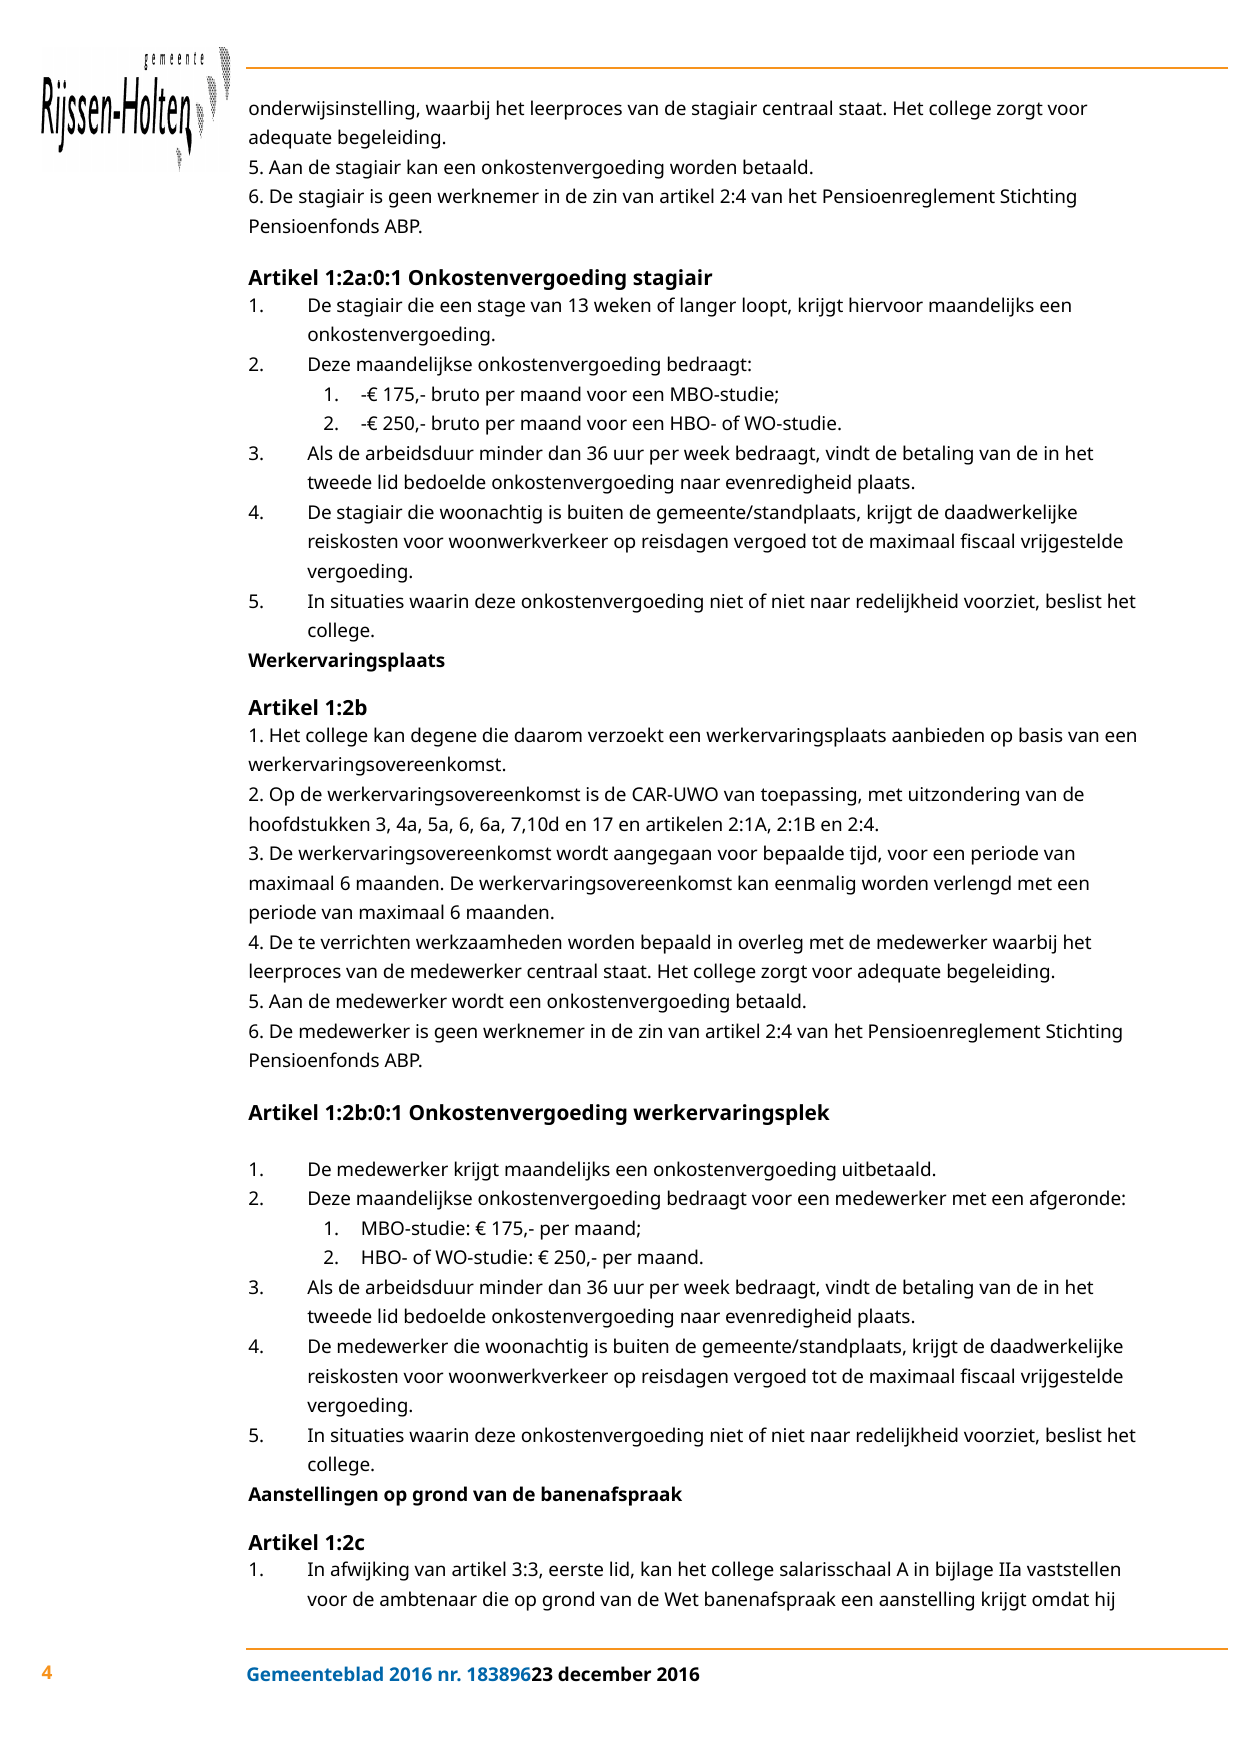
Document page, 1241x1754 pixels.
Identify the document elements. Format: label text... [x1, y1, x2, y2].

list In afwijking van artikel 3:3, eerste lid, kan het college salarisschaal A in bijlage IIa vaststellen voor de ambtenaar die op grond van de Wet banenafspraak een aanstelling krijgt omdat hij [248, 1556, 1152, 1612]
list In situaties waarin deze onkostenvergoeding niet of niet naar redelijkheid voorziet, beslist het college. [248, 1422, 1152, 1477]
list MBO-studie: € 175,- per maand; [323, 1215, 1152, 1241]
text 6. De medewerker is geen werknemer in de zin van artikel 2:4 van het Pensioenreglement Stichting Pensioenfonds ABP. [248, 1018, 1152, 1073]
text Aanstellingen op grond van de banenafspraak [248, 1481, 1152, 1507]
text 3. De werkervaringsovereenkomst wordt aangegaan voor bepaalde tijd, voor een periode van maximaal 6 maanden. De werkervaringsovereenkomst kan eenmalig worden verlengd met een periode van maximaal 6 maanden. [248, 840, 1152, 925]
picture [41, 47, 231, 172]
text Artikel 1:2b:0:1 Onkostenvergoeding werkervaringsplek [248, 1098, 1152, 1126]
list De stagiair die woonachtig is buiten de gemeente/standplaats, krijgt de daadwerkelijke reiskosten voor woonwerkverkeer op reisdagen vergoed tot de maximaal fiscaal vrijgestelde vergoeding. [248, 499, 1152, 584]
list Als de arbeidsduur minder dan 36 uur per week bedraagt, vindt de betaling van de in het tweede lid bedoelde onkostenvergoeding naar evenredigheid plaats. [248, 1274, 1152, 1329]
list De medewerker die woonachtig is buiten de gemeente/standplaats, krijgt de daadwerkelijke reiskosten voor woonwerkverkeer op reisdagen vergoed tot de maximaal fiscaal vrijgestelde vergoeding. [248, 1333, 1152, 1418]
text Artikel 1:2a:0:1 Onkostenvergoeding stagiair [248, 263, 1152, 292]
list In situaties waarin deze onkostenvergoeding niet of niet naar redelijkheid voorziet, beslist het college. [248, 588, 1152, 643]
list -€ 175,- bruto per maand voor een MBO-studie; [323, 381, 1152, 406]
text onderwijsinstelling, waarbij het leerproces van de stagiair centraal staat. Het college zorgt voor adequate begeleiding. [248, 95, 1152, 150]
text 1. Het college kan degene die daarom verzoekt een werkervaringsplaats aanbieden op basis van een werkervaringsovereenkomst. [248, 722, 1152, 777]
list -€ 250,- bruto per maand voor een HBO- of WO-studie. [323, 410, 1152, 436]
text 6. De stagiair is geen werknemer in de zin van artikel 2:4 van het Pensioenreglement Stichting Pensioenfonds ABP. [248, 183, 1152, 239]
text 4. De te verrichten werkzaamheden worden bepaald in overleg met de medewerker waarbij het leerproces van de medewerker centraal staat. Het college zorgt voor adequate begeleiding. [248, 929, 1152, 984]
text Artikel 1:2b [248, 693, 1152, 722]
text Artikel 1:2c [248, 1528, 1152, 1556]
list De stagiair die een stage van 13 weken of langer loopt, krijgt hiervoor maandelijks een onkostenvergoeding. [248, 292, 1152, 347]
text 5. Aan de stagiair kan een onkostenvergoeding worden betaald. [248, 154, 1152, 180]
text 5. Aan de medewerker wordt een onkostenvergoeding betaald. [248, 988, 1152, 1014]
list Als de arbeidsduur minder dan 36 uur per week bedraagt, vindt de betaling van de in het tweede lid bedoelde onkostenvergoeding naar evenredigheid plaats. [248, 440, 1152, 495]
text Werkervaringsplaats [248, 647, 1152, 673]
list De medewerker krijgt maandelijks een onkostenvergoeding uitbetaald. [248, 1156, 1152, 1182]
text 2. Op de werkervaringsovereenkomst is de CAR-UWO van toepassing, met uitzondering van de hoofdstukken 3, 4a, 5a, 6, 6a, 7,10d en 17 en artikelen 2:1A, 2:1B en 2:4. [248, 781, 1152, 836]
list HBO- of WO-studie: € 250,- per maand. [323, 1244, 1152, 1270]
list Deze maandelijkse onkostenvergoeding bedraagt: [248, 351, 1152, 377]
list Deze maandelijkse onkostenvergoeding bedraagt voor een medewerker met een afgeronde: [248, 1185, 1152, 1211]
